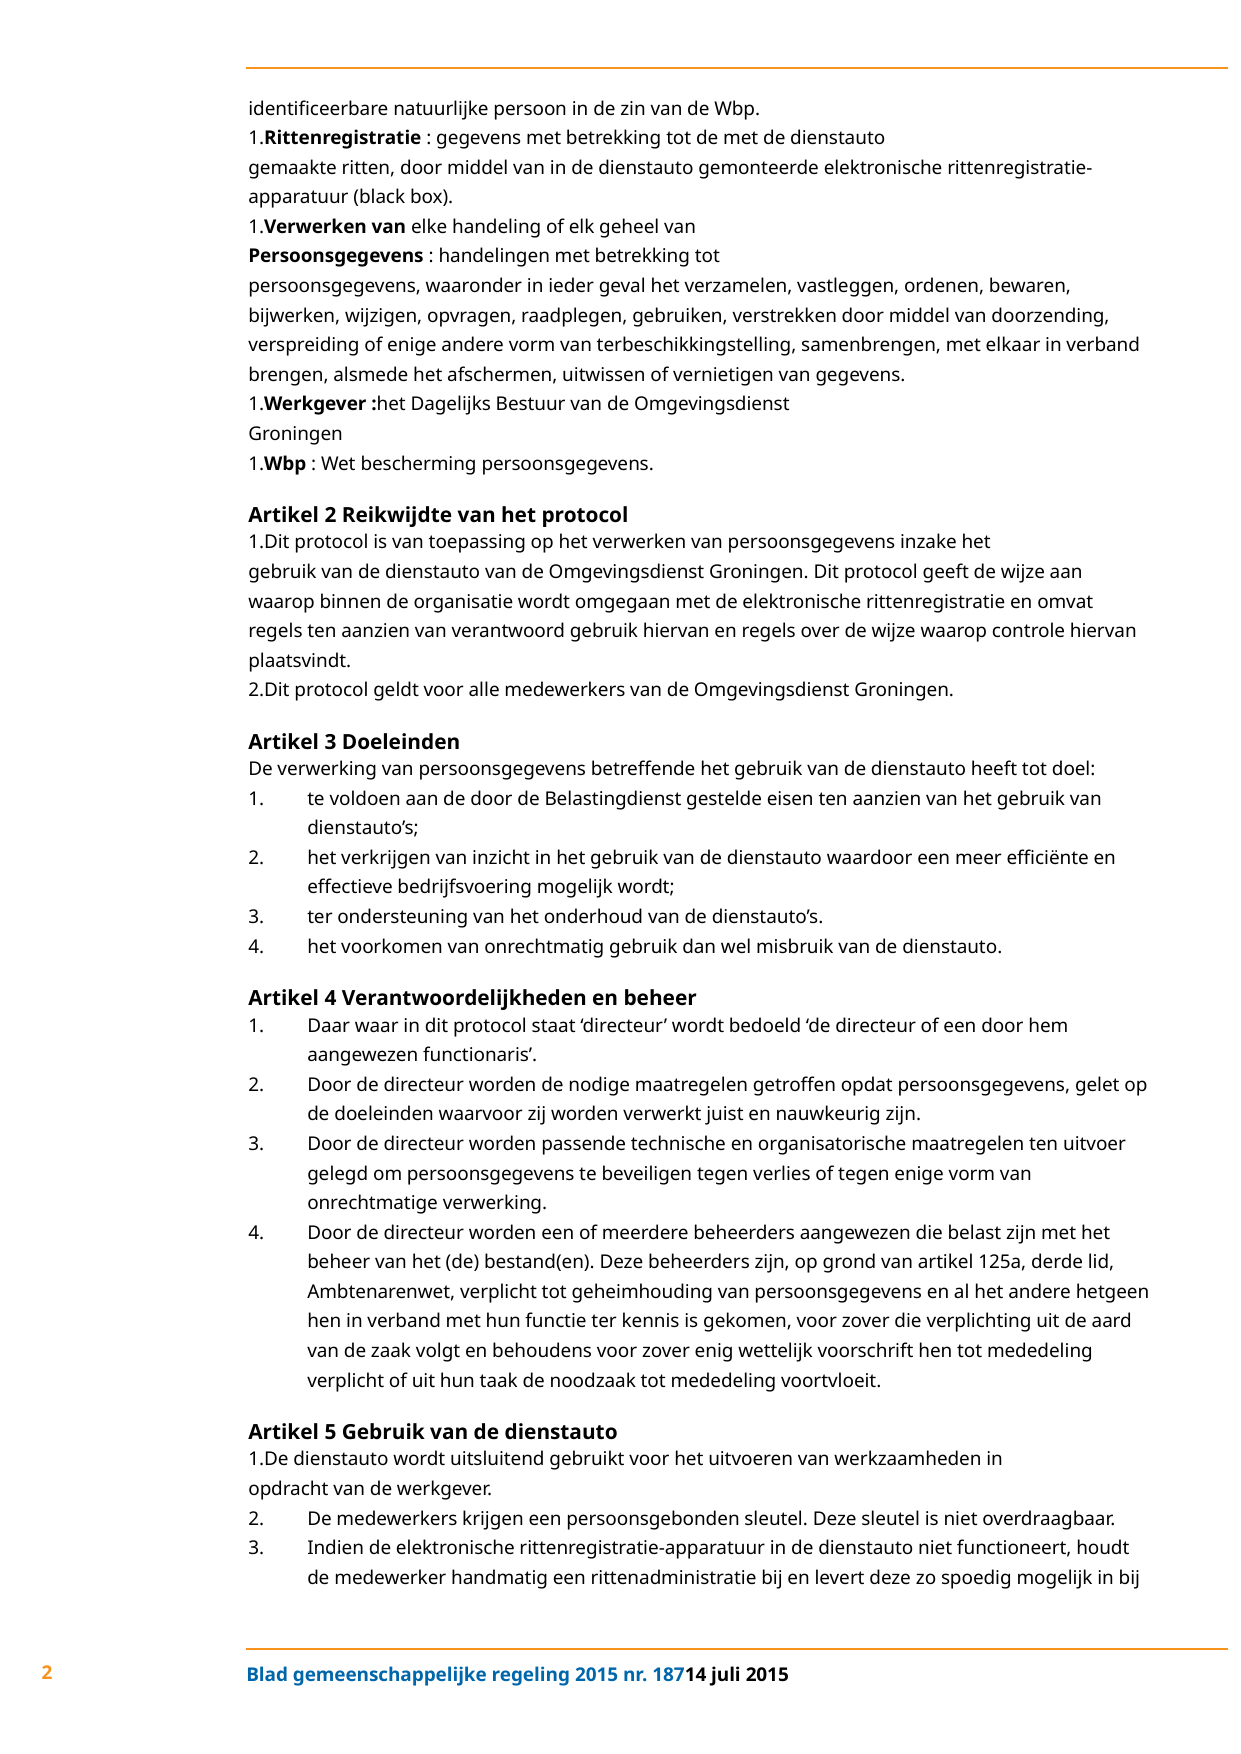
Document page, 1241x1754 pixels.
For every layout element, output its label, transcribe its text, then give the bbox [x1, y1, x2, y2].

text 1.Dit protocol is van toepassing op het verwerken van persoonsgegevens inzake het [248, 529, 1152, 554]
text 1.De dienstauto wordt uitsluitend gebruikt voor het uitvoeren van werkzaamheden in [248, 1446, 1152, 1471]
text opdracht van de werkgever. [248, 1475, 1152, 1501]
list te voldoen aan de door de Belastingdienst gestelde eisen ten aanzien van het gebruik van dienstauto’s; [248, 785, 1152, 840]
text Groningen [248, 420, 1152, 446]
list Door de directeur worden een of meerdere beheerders aangewezen die belast zijn met het beheer van het (de) bestand(en). Deze beheerders zijn, op grond van artikel 125a, derde lid, Ambtenarenwet, verplicht tot geheimhouding van persoonsgegevens en al het andere hetgeen hen in verband met hun functie ter kennis is gekomen, voor zover die verplichting uit de aard van de zaak volgt en behoudens voor zover enig wettelijk voorschrift hen tot mededeling verplicht of uit hun taak de noodzaak tot mededeling voortvloeit. [248, 1219, 1152, 1392]
text Persoonsgegevens : handelingen met betrekking tot [248, 243, 1152, 268]
list Daar waar in dit protocol staat ‘directeur’ wordt bedoeld ‘de directeur of een door hem aangewezen functionaris’. [248, 1012, 1152, 1067]
list Indien de elektronische rittenregistratie-apparatuur in de dienstauto niet functioneert, houdt de medewerker handmatig een rittenadministratie bij en levert deze zo spoedig mogelijk in bij [248, 1534, 1152, 1590]
text gemaakte ritten, door middel van in de dienstauto gemonteerde elektronische rittenregistratie-apparatuur (black box). [248, 154, 1152, 209]
list het verkrijgen van inzicht in het gebruik van de dienstauto waardoor een meer efficiënte en effectieve bedrijfsvoering mogelijk wordt; [248, 844, 1152, 899]
text identificeerbare natuurlijke persoon in de zin van de Wbp. [248, 95, 1152, 121]
text De verwerking van persoonsgegevens betreffende het gebruik van de dienstauto heeft tot doel: [248, 755, 1152, 781]
list De medewerkers krijgen een persoonsgebonden sleutel. Deze sleutel is niet overdraagbaar. [248, 1505, 1152, 1531]
text Artikel 5 Gebruik van de dienstauto [248, 1417, 1152, 1446]
list het voorkomen van onrechtmatig gebruik dan wel misbruik van de dienstauto. [248, 933, 1152, 959]
text 1.Wbp : Wet bescherming persoonsgegevens. [248, 450, 1152, 476]
text persoonsgegevens, waaronder in ieder geval het verzamelen, vastleggen, ordenen, bewaren, bijwerken, wijzigen, opvragen, raadplegen, gebruiken, verstrekken door middel van doorzending, verspreiding of enige andere vorm van terbeschikkingstelling, samenbrengen, met elkaar in verband brengen, alsmede het afschermen, uitwissen of vernietigen van gegevens. [248, 272, 1152, 387]
text 1.Rittenregistratie : gegevens met betrekking tot de met de dienstauto [248, 124, 1152, 150]
picture [41, 47, 231, 172]
text gebruik van de dienstauto van de Omgevingsdienst Groningen. Dit protocol geeft de wijze aan waarop binnen de organisatie wordt omgegaan met de elektronische rittenregistratie en omvat regels ten aanzien van verantwoord gebruik hiervan en regels over de wijze waarop controle hiervan plaatsvindt. [248, 558, 1152, 673]
text 2.Dit protocol geldt voor alle medewerkers van de Omgevingsdienst Groningen. [248, 677, 1152, 702]
text 1.Werkgever :het Dagelijks Bestuur van de Omgevingsdienst [248, 391, 1152, 416]
list Door de directeur worden passende technische en organisatorische maatregelen ten uitvoer gelegd om persoonsgegevens te beveiligen tegen verlies of tegen enige vorm van onrechtmatige verwerking. [248, 1130, 1152, 1215]
text 1.Verwerken van elke handeling of elk geheel van [248, 213, 1152, 239]
text Artikel 2 Reikwijdte van het protocol [248, 500, 1152, 529]
list ter ondersteuning van het onderhoud van de dienstauto’s. [248, 903, 1152, 929]
text Artikel 3 Doeleinden [248, 727, 1152, 755]
list Door de directeur worden de nodige maatregelen getroffen opdat persoonsgegevens, gelet op de doeleinden waarvoor zij worden verwerkt juist en nauwkeurig zijn. [248, 1071, 1152, 1126]
text Artikel 4 Verantwoordelijkheden en beheer [248, 983, 1152, 1012]
